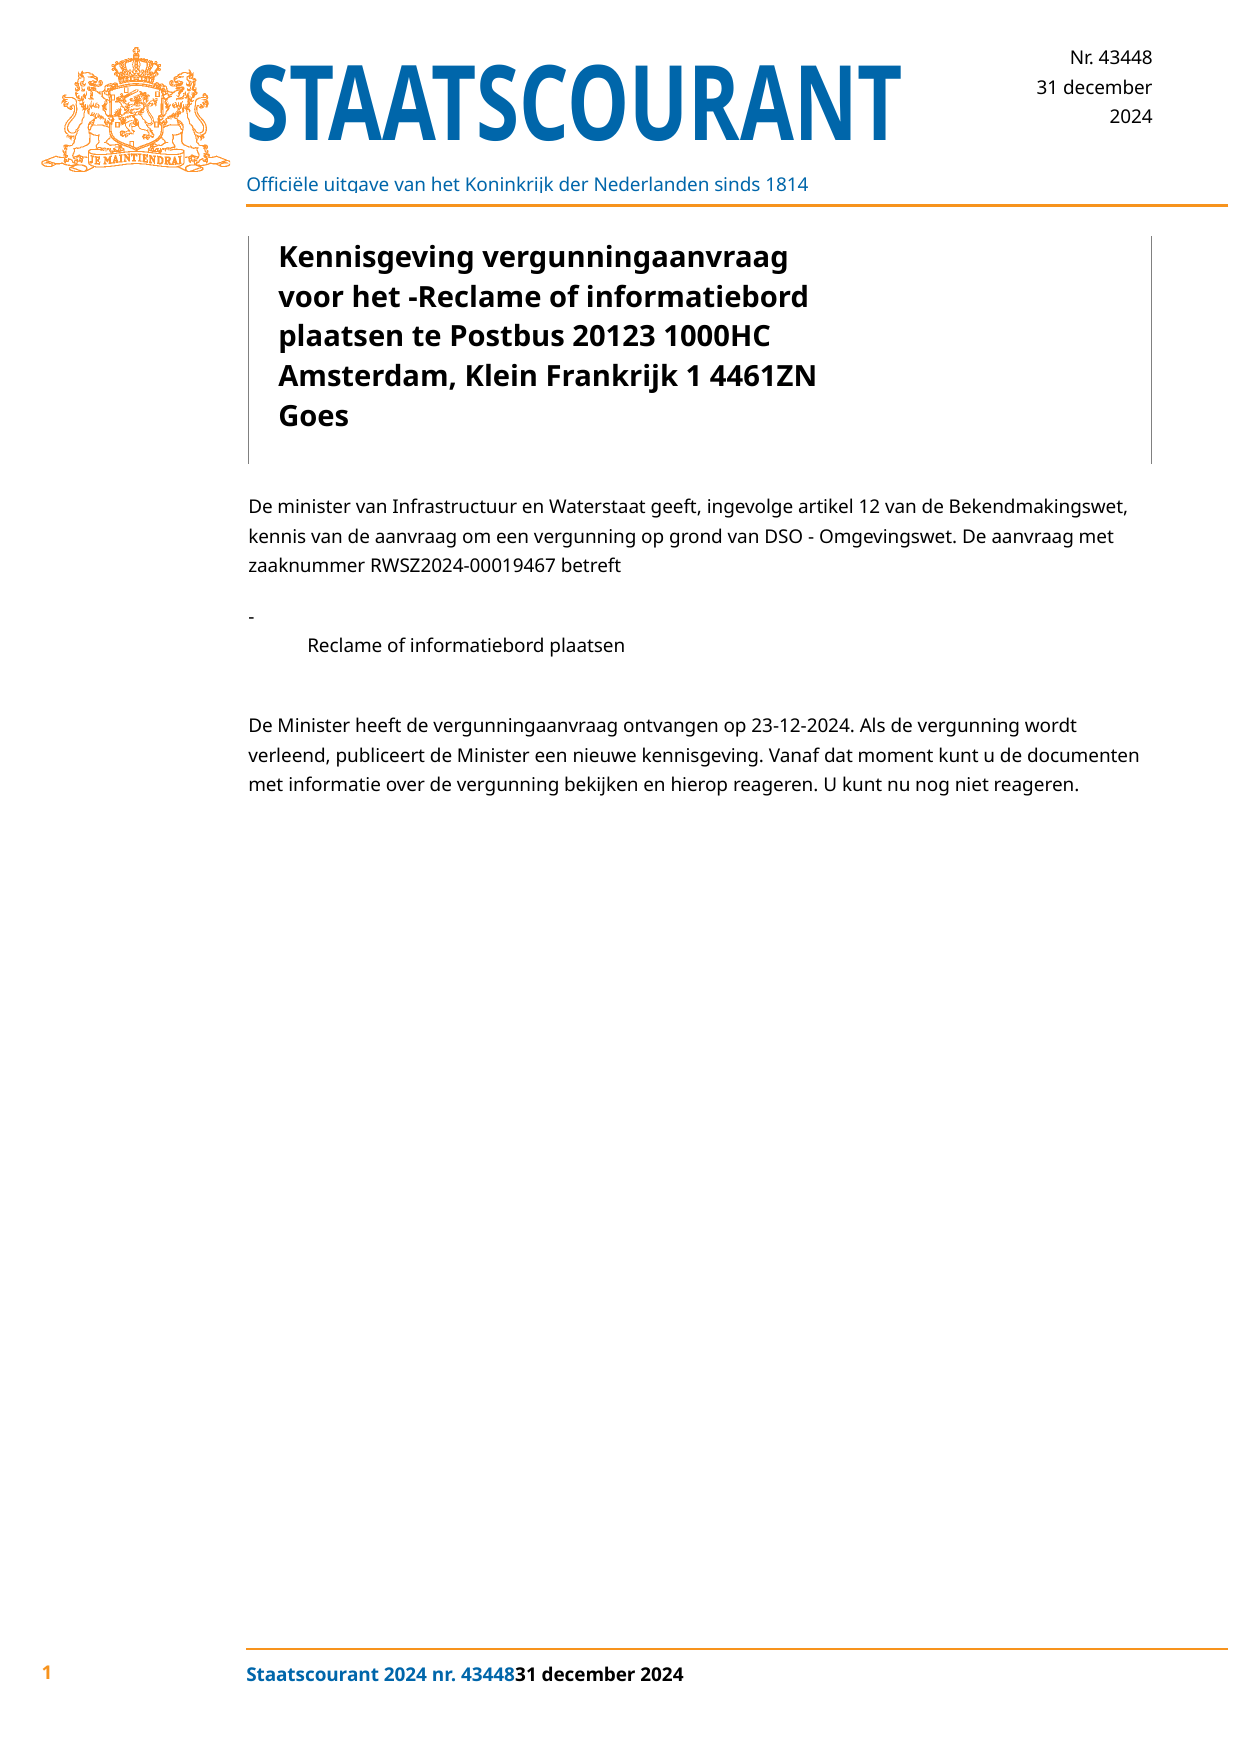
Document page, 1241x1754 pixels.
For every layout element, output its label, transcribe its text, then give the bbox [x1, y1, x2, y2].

text De minister van Infrastructuur en Waterstaat geeft, ingevolge artikel 12 van de Bekendmakingswet, kennis van de aanvraag om een vergunning op grond van DSO - Omgevingswet. De aanvraag met zaaknummer RWSZ2024-00019467 betreft [248, 493, 1152, 578]
table_header Kennisgeving vergunningaanvraag voor het -Reclame of informatiebord plaatsen te Postbus 20123 1000HC Amsterdam, Klein Frankrijk 1 4461ZN Goes [249, 236, 850, 464]
table_header [850, 414, 1151, 464]
text De Minister heeft de vergunningaanvraag ontvangen op 23-12-2024. Als de vergunning wordt verleend, publiceert de Minister een nieuwe kennisgeving. Vanaf dat moment kunt u de documenten met informatie over de vergunning bekijken en hierop reageren. U kunt nu nog niet reageren. [248, 712, 1152, 797]
picture [41, 47, 231, 172]
list Reclame of informatiebord plaatsen [248, 632, 1152, 658]
picture [912, 236, 1090, 414]
table_header [850, 236, 912, 413]
table_header [1090, 236, 1151, 413]
